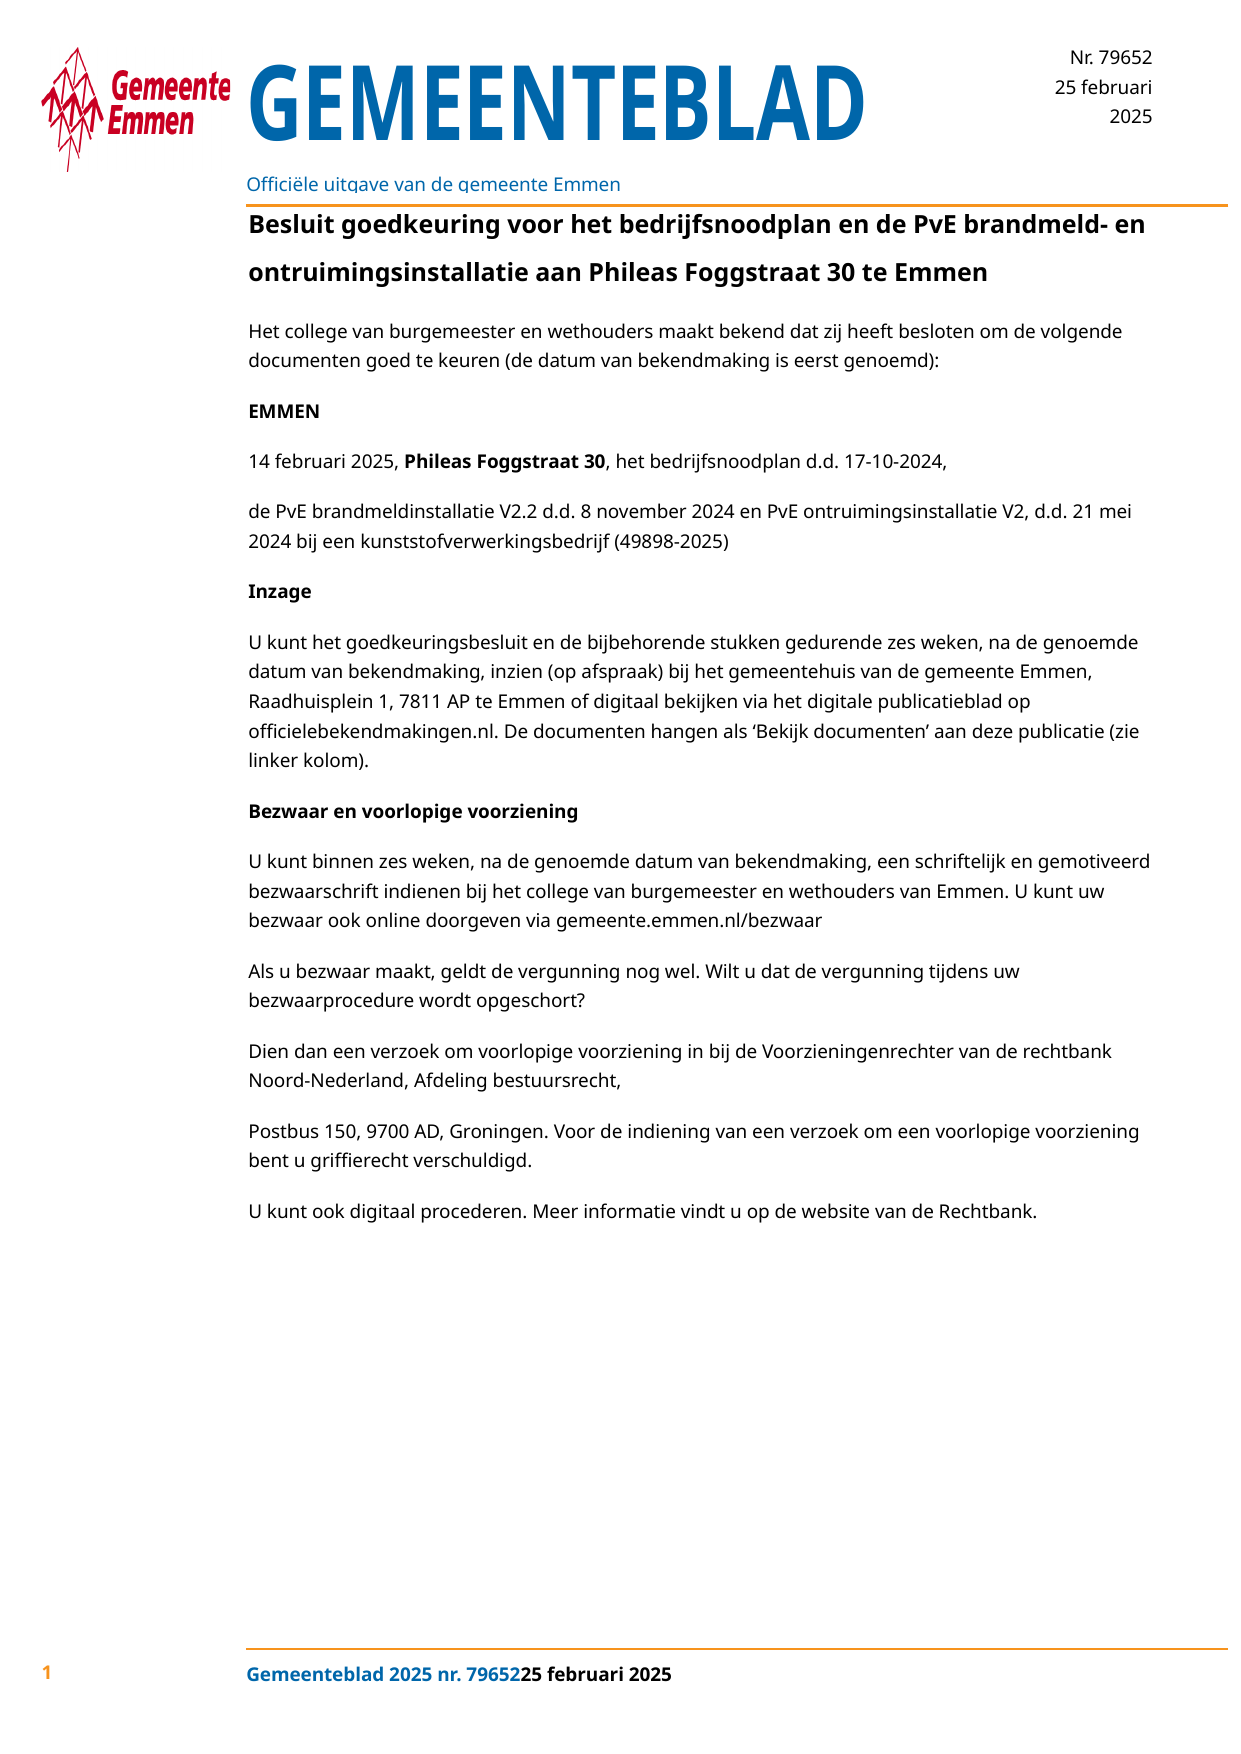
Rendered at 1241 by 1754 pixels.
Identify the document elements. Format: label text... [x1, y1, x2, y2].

text 14 februari 2025, Phileas Foggstraat 30, het bedrijfsnoodplan d.d. 17-10-2024, [248, 448, 1152, 474]
text Als u bezwaar maakt, geldt de vergunning nog wel. Wilt u dat de vergunning tijdens uw bezwaarprocedure wordt opgeschort? [248, 958, 1152, 1013]
text U kunt ook digitaal procederen. Meer informatie vindt u op de website van de Rechtbank. [248, 1198, 1152, 1224]
text EMMEN [248, 398, 1152, 424]
text U kunt het goedkeuringsbesluit en de bijbehorende stukken gedurende zes weken, na de genoemde datum van bekendmaking, inzien (op afspraak) bij het gemeentehuis van de gemeente Emmen, Raadhuisplein 1, 7811 AP te Emmen of digitaal bekijken via het digitale publicatieblad op officielebekendmakingen.nl. De documenten hangen als ‘Bekijk documenten’ aan deze publicatie (zie linker kolom). [248, 629, 1152, 773]
text Bezwaar en voorlopige voorziening [248, 798, 1152, 824]
text Het college van burgemeester en wethouders maakt bekend dat zij heeft besloten om de volgende documenten goed te keuren (de datum van bekendmaking is eerst genoemd): [248, 318, 1152, 373]
picture [41, 47, 231, 172]
text Postbus 150, 9700 AD, Groningen. Voor de indiening van een verzoek om een voorlopige voorziening bent u griffierecht verschuldigd. [248, 1118, 1152, 1173]
text Dien dan een verzoek om voorlopige voorziening in bij de Voorzieningenrechter van de rechtbank Noord-Nederland, Afdeling bestuursrecht, [248, 1038, 1152, 1093]
text de PvE brandmeldinstallatie V2.2 d.d. 8 november 2024 en PvE ontruimingsinstallatie V2, d.d. 21 mei 2024 bij een kunststofverwerkingsbedrijf (49898-2025) [248, 499, 1152, 554]
text Inzage [248, 579, 1152, 604]
text Besluit goedkeuring voor het bedrijfsnoodplan en de PvE brandmeld- en ontruimingsinstallatie aan Phileas Foggstraat 30 te Emmen [248, 207, 1152, 288]
text U kunt binnen zes weken, na de genoemde datum van bekendmaking, een schriftelijk en gemotiveerd bezwaarschrift indienen bij het college van burgemeester en wethouders van Emmen. U kunt uw bezwaar ook online doorgeven via gemeente.emmen.nl/bezwaar [248, 848, 1152, 933]
